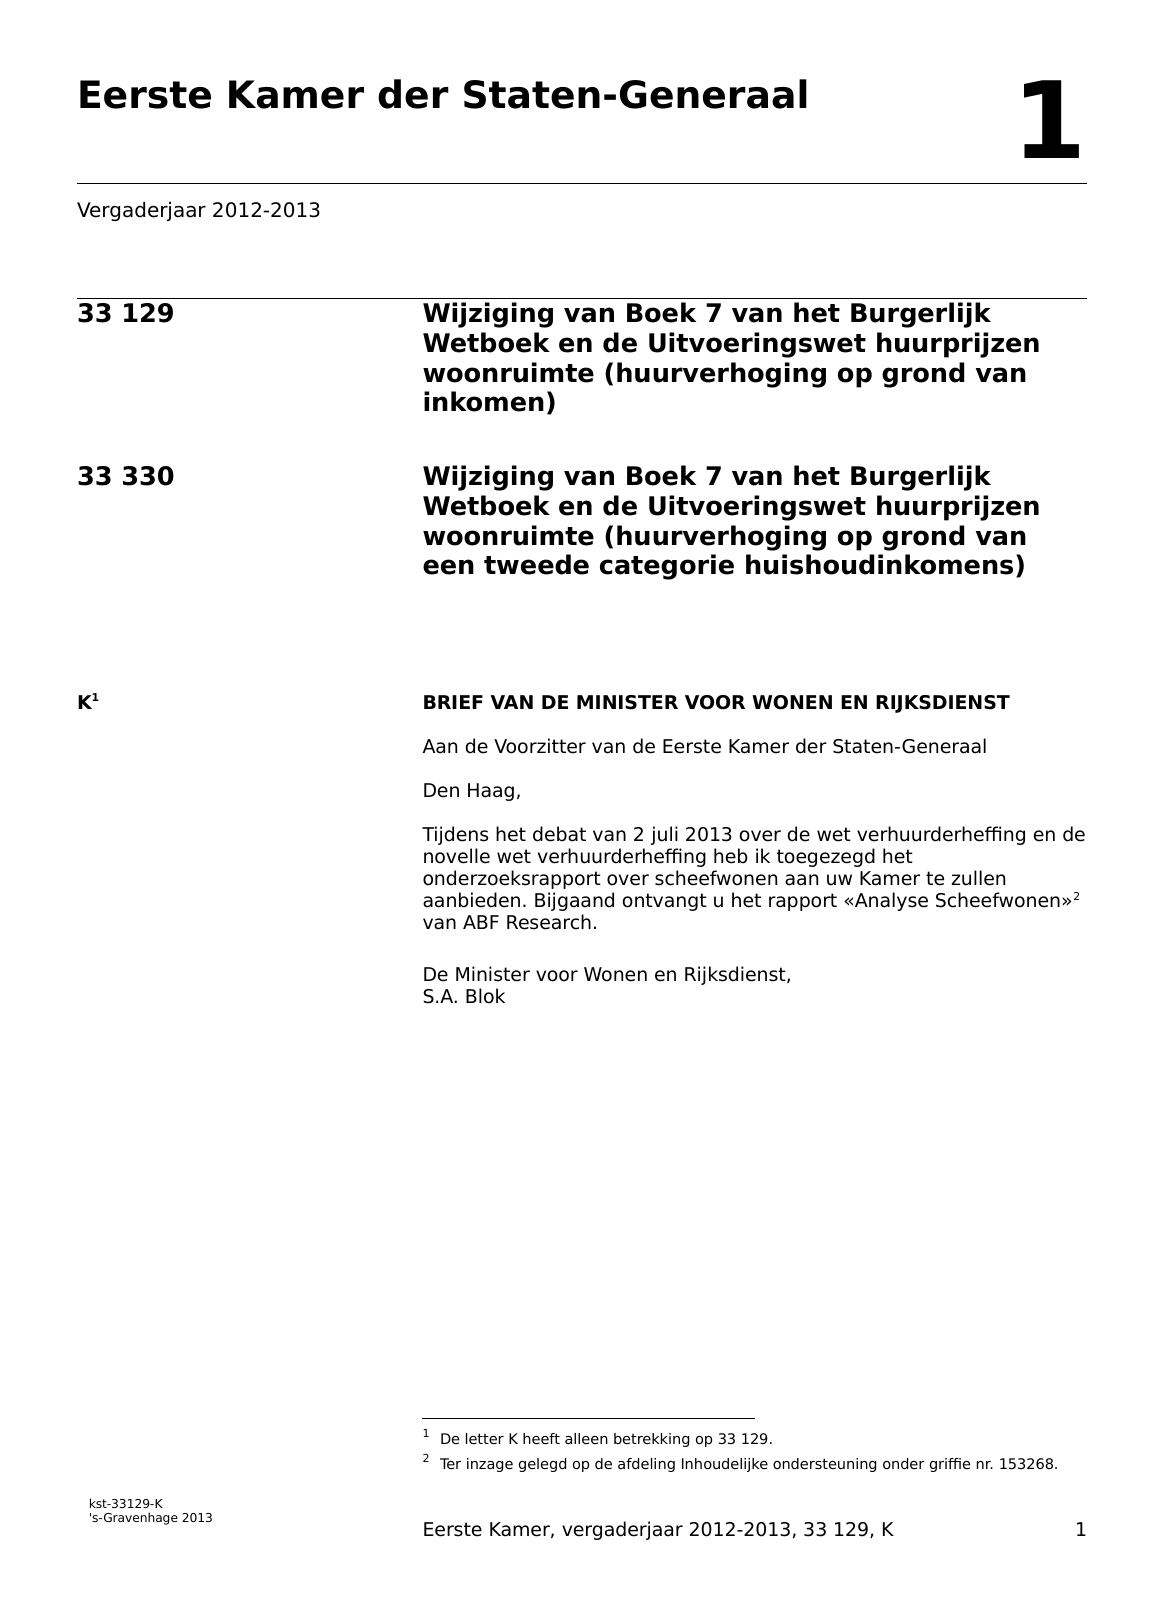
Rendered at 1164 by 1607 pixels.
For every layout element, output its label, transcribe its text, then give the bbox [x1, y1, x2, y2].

text Aan de Voorzitter van de Eerste Kamer der Staten-Generaal [422, 736, 1087, 758]
text Ter inzage gelegd op de afdeling Inhoudelijke ondersteuning onder griffie nr. 153268. [422, 1452, 1087, 1474]
text Tijdens het debat van 2 juli 2013 over de wet verhuurderheffing en de novelle wet verhuurderheffing heb ik toegezegd het onderzoeksrapport over scheefwonen aan uw Kamer te zullen aanbieden. Bijgaand ontvangt u het rapport «Analyse Scheefwonen» van ABF Research. [422, 824, 1087, 934]
subtitle K BRIEF VAN DE MINISTER VOOR WONEN EN RIJKSDIENST [77, 692, 1087, 714]
text De Minister voor Wonen en Rijksdienst, S.A. Blok [422, 964, 1087, 1008]
table_header Eerste Kamer der Staten-Generaal [77, 59, 886, 183]
text De letter K heeft alleen betrekking op 33 129. [422, 1427, 1087, 1449]
subtitle 33 330 Wijziging van Boek 7 van het Burgerlijk Wetboek en de Uitvoeringswet huurprijzen woonruimte (huurverhoging op grond van een tweede categorie huishoudinkomens) [77, 462, 1087, 581]
text kst-33129-K [88, 1497, 323, 1511]
text 's-Gravenhage 2013 [88, 1511, 323, 1525]
subtitle 33 129 Wijziging van Boek 7 van het Burgerlijk Wetboek en de Uitvoeringswet huurprijzen woonruimte (huurverhoging op grond van inkomen) [77, 299, 1087, 418]
table_cell Vergaderjaar 2012-2013 [77, 184, 1087, 298]
text Den Haag, [422, 780, 1087, 802]
table_header 1 [886, 59, 1087, 183]
